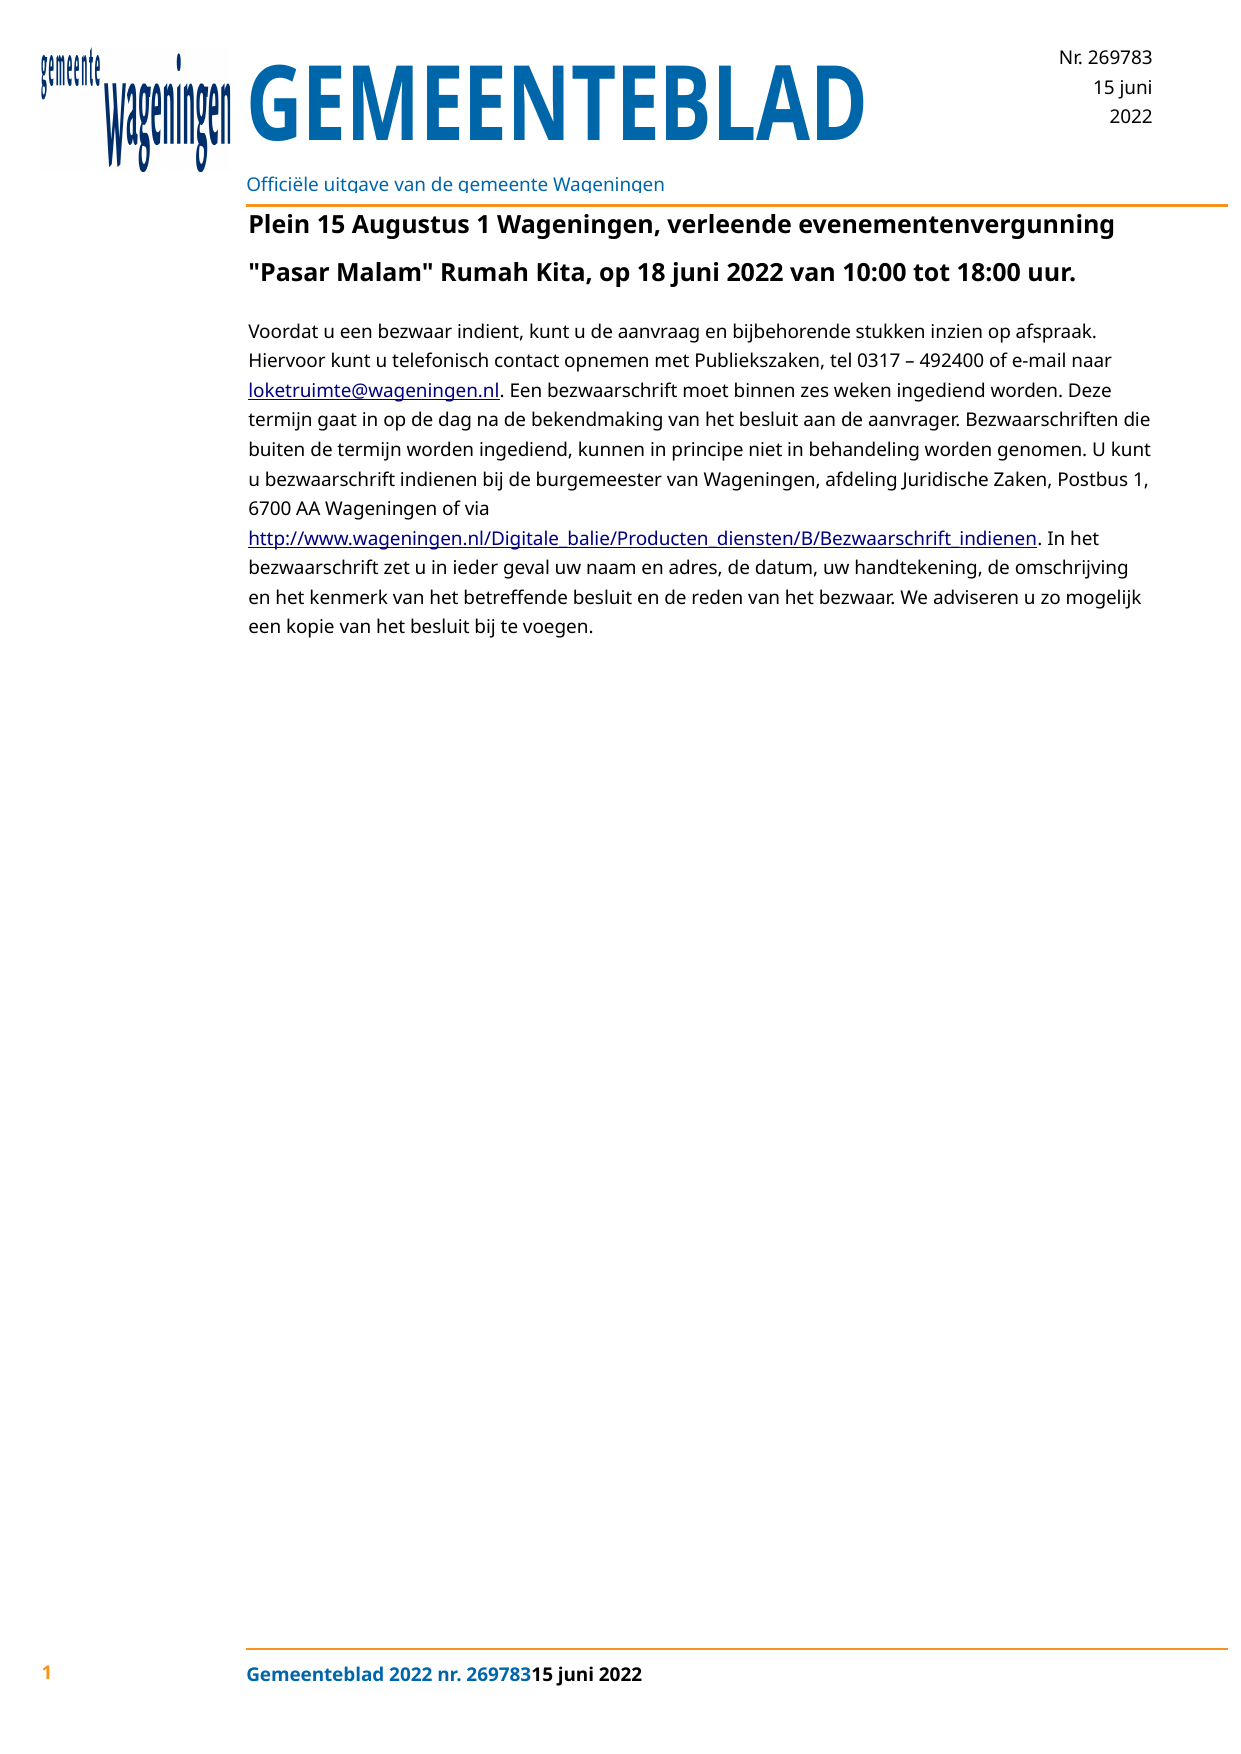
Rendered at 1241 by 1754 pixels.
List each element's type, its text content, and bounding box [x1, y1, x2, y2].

text Voordat u een bezwaar indient, kunt u de aanvraag en bijbehorende stukken inzien op afspraak. Hiervoor kunt u telefonisch contact opnemen met Publiekszaken, tel 0317 – 492400 of e-mail naar loketruimte@wageningen.nl. Een bezwaarschrift moet binnen zes weken ingediend worden. Deze termijn gaat in op de dag na de bekendmaking van het besluit aan de aanvrager. Bezwaarschriften die buiten de termijn worden ingediend, kunnen in principe niet in behandeling worden genomen. U kunt u bezwaarschrift indienen bij de burgemeester van Wageningen, afdeling Juridische Zaken, Postbus 1, 6700 AA Wageningen of via http://www.wageningen.nl/Digitale_balie/Producten_diensten/B/Bezwaarschrift_indienen. In het bezwaarschrift zet u in ieder geval uw naam en adres, de datum, uw handtekening, de omschrijving en het kenmerk van het betreffende besluit en de reden van het bezwaar. We adviseren u zo mogelijk een kopie van het besluit bij te voegen. [248, 318, 1152, 639]
text Plein 15 Augustus 1 Wageningen, verleende evenementenvergunning "Pasar Malam" Rumah Kita, op 18 juni 2022 van 10:00 tot 18:00 uur. [248, 207, 1152, 288]
picture [41, 47, 231, 172]
